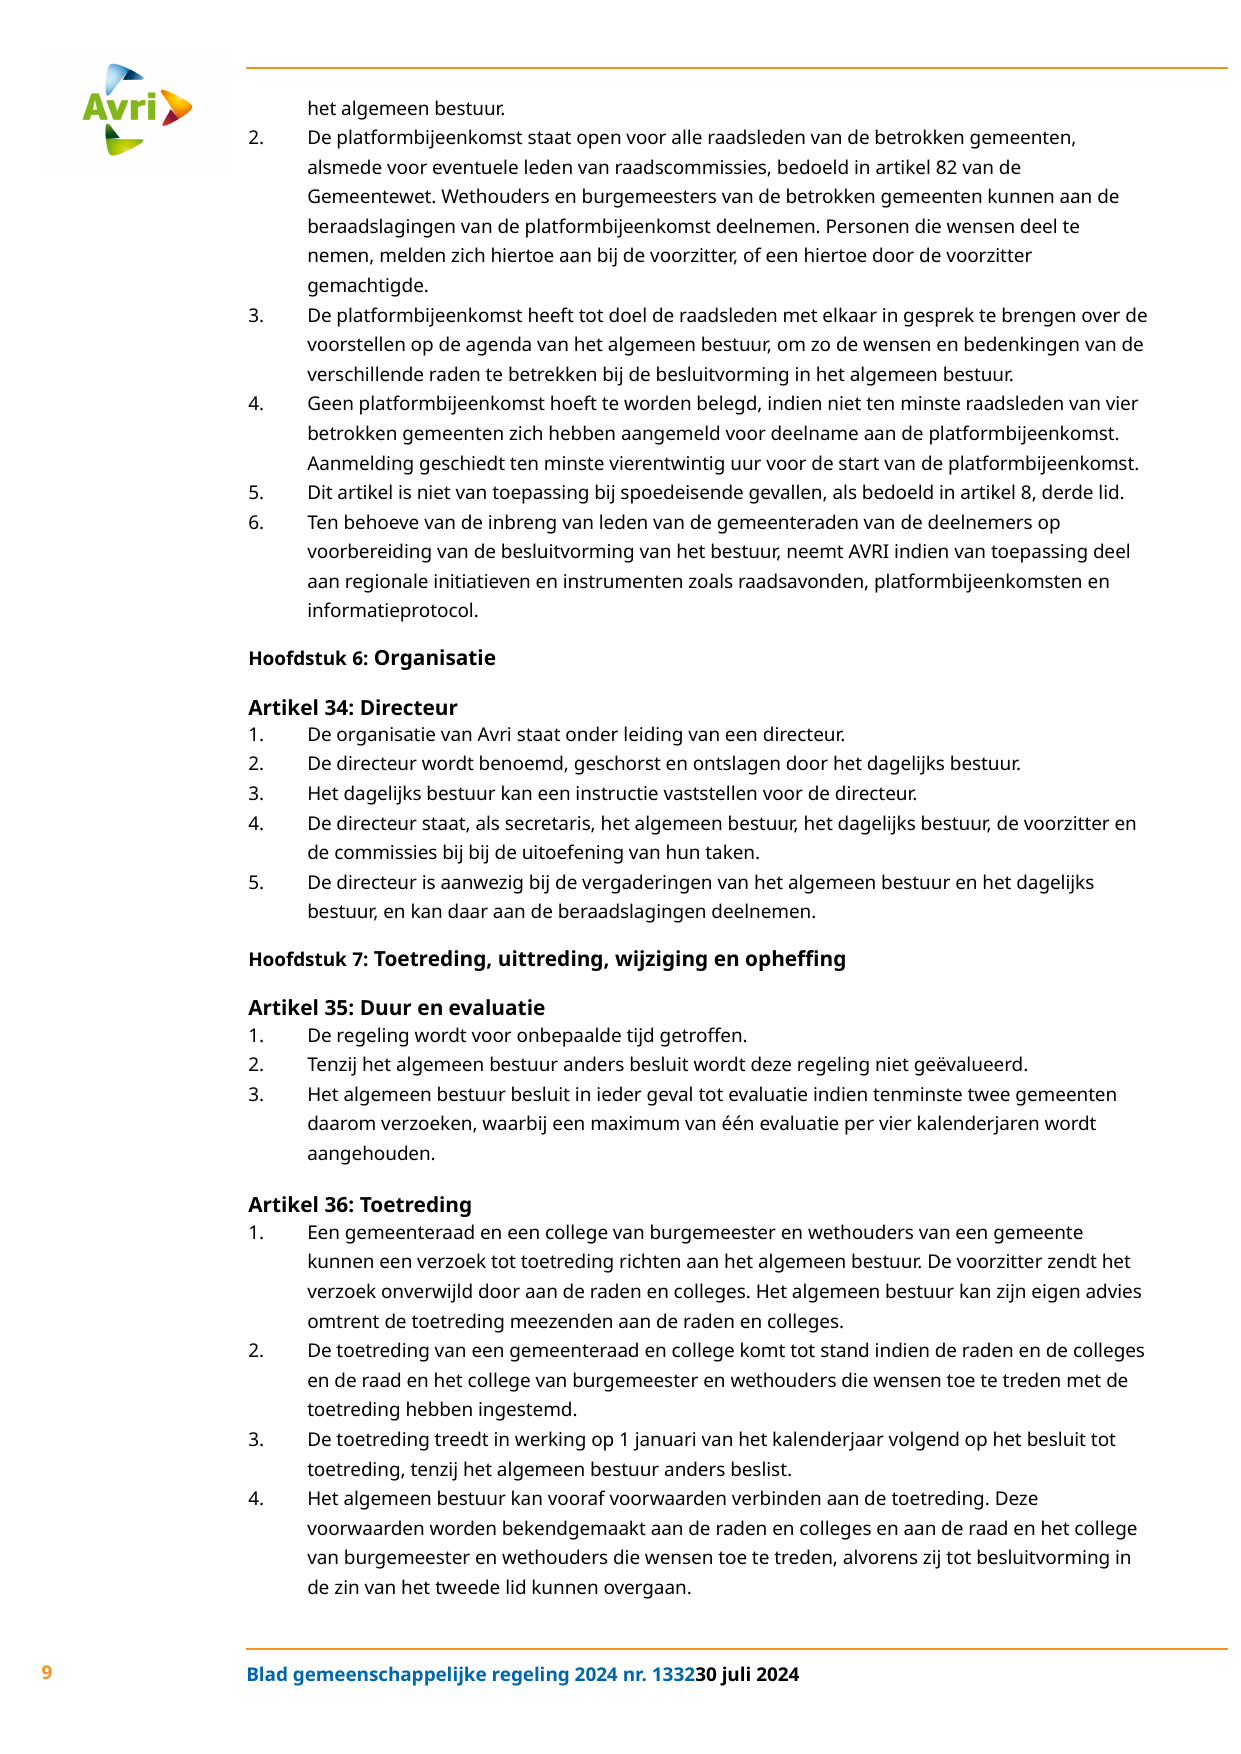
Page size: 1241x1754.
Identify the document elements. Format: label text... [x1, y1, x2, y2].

list De regeling wordt voor onbepaalde tijd getroffen. [248, 1022, 1152, 1048]
list De toetreding treedt in werking op 1 januari van het kalenderjaar volgend op het besluit tot toetreding, tenzij het algemeen bestuur anders beslist. [248, 1426, 1152, 1481]
list Geen platformbijeenkomst hoeft te worden belegd, indien niet ten minste raadsleden van vier betrokken gemeenten zich hebben aangemeld voor deelname aan de platformbijeenkomst. Aanmelding geschiedt ten minste vierentwintig uur voor de start van de platformbijeenkomst. [248, 391, 1152, 476]
text Hoofdstuk 6: Organisatie [248, 643, 1152, 672]
list Tenzij het algemeen bestuur anders besluit wordt deze regeling niet geëvalueerd. [248, 1051, 1152, 1077]
list Een gemeenteraad en een college van burgemeester en wethouders van een gemeente kunnen een verzoek tot toetreding richten aan het algemeen bestuur. De voorzitter zendt het verzoek onverwijld door aan de raden en colleges. Het algemeen bestuur kan zijn eigen advies omtrent de toetreding meezenden aan de raden en colleges. [248, 1219, 1152, 1333]
list De platformbijeenkomst heeft tot doel de raadsleden met elkaar in gesprek te brengen over de voorstellen op de agenda van het algemeen bestuur, om zo de wensen en bedenkingen van de verschillende raden te betrekken bij de besluitvorming in het algemeen bestuur. [248, 302, 1152, 387]
text Hoofdstuk 7: Toetreding, uittreding, wijziging en opheffing [248, 944, 1152, 973]
text Artikel 36: Toetreding [248, 1191, 1152, 1219]
text Artikel 35: Duur en evaluatie [248, 993, 1152, 1022]
list Dit artikel is niet van toepassing bij spoedeisende gevallen, als bedoeld in artikel 8, derde lid. [248, 479, 1152, 505]
list De organisatie van Avri staat onder leiding van een directeur. [248, 721, 1152, 747]
list het algemeen bestuur. [248, 95, 1152, 121]
list Het algemeen bestuur kan vooraf voorwaarden verbinden aan de toetreding. Deze voorwaarden worden bekendgemaakt aan de raden en colleges en aan de raad en het college van burgemeester en wethouders die wensen toe te treden, alvorens zij tot besluitvorming in de zin van het tweede lid kunnen overgaan. [248, 1485, 1152, 1600]
list De directeur staat, als secretaris, het algemeen bestuur, het dagelijks bestuur, de voorzitter en de commissies bij bij de uitoefening van hun taken. [248, 810, 1152, 865]
list De toetreding van een gemeenteraad en college komt tot stand indien de raden en de colleges en de raad en het college van burgemeester en wethouders die wensen toe te treden met de toetreding hebben ingestemd. [248, 1337, 1152, 1422]
picture [41, 47, 231, 172]
text Artikel 34: Directeur [248, 693, 1152, 721]
list De directeur wordt benoemd, geschorst en ontslagen door het dagelijks bestuur. [248, 751, 1152, 776]
list Ten behoeve van de inbreng van leden van de gemeenteraden van de deelnemers op voorbereiding van de besluitvorming van het bestuur, neemt AVRI indien van toepassing deel aan regionale initiatieven en instrumenten zoals raadsavonden, platformbijeenkomsten en informatieprotocol. [248, 509, 1152, 623]
list De platformbijeenkomst staat open voor alle raadsleden van de betrokken gemeenten, alsmede voor eventuele leden van raadscommissies, bedoeld in artikel 82 van de Gemeentewet. Wethouders en burgemeesters van de betrokken gemeenten kunnen aan de beraadslagingen van de platformbijeenkomst deelnemen. Personen die wensen deel te nemen, melden zich hiertoe aan bij de voorzitter, of een hiertoe door de voorzitter gemachtigde. [248, 124, 1152, 298]
list Het algemeen bestuur besluit in ieder geval tot evaluatie indien tenminste twee gemeenten daarom verzoeken, waarbij een maximum van één evaluatie per vier kalenderjaren wordt aangehouden. [248, 1081, 1152, 1166]
list De directeur is aanwezig bij de vergaderingen van het algemeen bestuur en het dagelijks bestuur, en kan daar aan de beraadslagingen deelnemen. [248, 869, 1152, 924]
list Het dagelijks bestuur kan een instructie vaststellen voor de directeur. [248, 780, 1152, 806]
